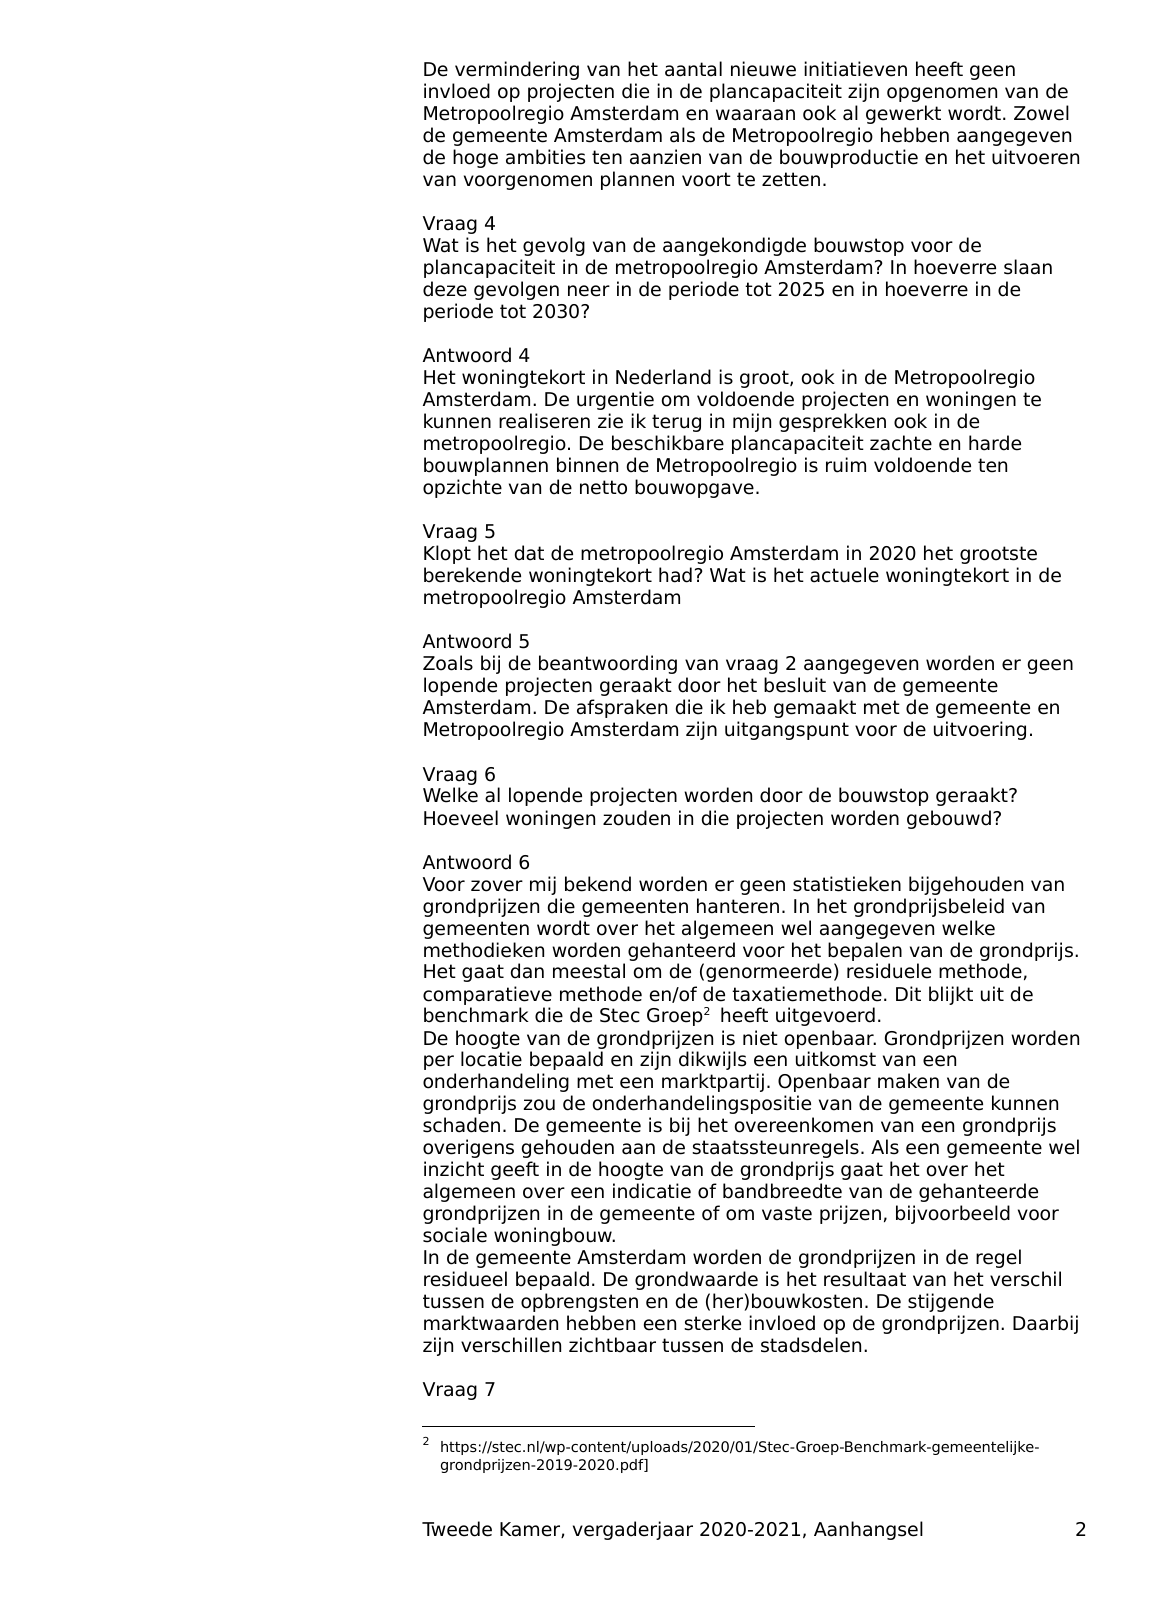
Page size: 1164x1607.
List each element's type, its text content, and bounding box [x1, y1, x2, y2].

text Welke al lopende projecten worden door de bouwstop geraakt? Hoeveel woningen zouden in die projecten worden gebouwd? [422, 785, 1087, 829]
text Antwoord 5 [422, 631, 1087, 653]
text De hoogte van de grondprijzen is niet openbaar. Grondprijzen worden per locatie bepaald en zijn dikwijls een uitkomst van een onderhandeling met een marktpartij. Openbaar maken van de grondprijs zou de onderhandelingspositie van de gemeente kunnen schaden. De gemeente is bij het overeenkomen van een grondprijs overigens gehouden aan de staatssteunregels. Als een gemeente wel inzicht geeft in de hoogte van de grondprijs gaat het over het algemeen over een indicatie of bandbreedte van de gehanteerde grondprijzen in de gemeente of om vaste prijzen, bijvoorbeeld voor sociale woningbouw. [422, 1027, 1087, 1247]
text Klopt het dat de metropoolregio Amsterdam in 2020 het grootste berekende woningtekort had? Wat is het actuele woningtekort in de metropoolregio Amsterdam [422, 543, 1087, 609]
text In de gemeente Amsterdam worden de grondprijzen in de regel residueel bepaald. De grondwaarde is het resultaat van het verschil tussen de opbrengsten en de (her)bouwkosten. De stijgende marktwaarden hebben een sterke invloed op de grondprijzen. Daarbij zijn verschillen zichtbaar tussen de stadsdelen. [422, 1247, 1087, 1357]
text Wat is het gevolg van de aangekondigde bouwstop voor de plancapaciteit in de metropoolregio Amsterdam? In hoeverre slaan deze gevolgen neer in de periode tot 2025 en in hoeverre in de periode tot 2030? [422, 235, 1087, 323]
text Vraag 5 [422, 521, 1087, 543]
text Vraag 7 [422, 1379, 1087, 1401]
text Zoals bij de beantwoording van vraag 2 aangegeven worden er geen lopende projecten geraakt door het besluit van de gemeente Amsterdam. De afspraken die ik heb gemaakt met de gemeente en Metropoolregio Amsterdam zijn uitgangspunt voor de uitvoering. [422, 653, 1087, 741]
text Antwoord 6 [422, 852, 1087, 873]
text https://stec.nl/wp-content/uploads/2020/01/Stec-Groep-Benchmark-gemeentelijke-grondprijzen-2019-2020.pdf] [422, 1435, 1087, 1474]
text Vraag 4 [422, 213, 1087, 235]
text Antwoord 4 [422, 345, 1087, 367]
text Het woningtekort in Nederland is groot, ook in de Metropoolregio Amsterdam. De urgentie om voldoende projecten en woningen te kunnen realiseren zie ik terug in mijn gesprekken ook in de metropoolregio. De beschikbare plancapaciteit zachte en harde bouwplannen binnen de Metropoolregio is ruim voldoende ten opzichte van de netto bouwopgave. [422, 367, 1087, 499]
text Voor zover mij bekend worden er geen statistieken bijgehouden van grondprijzen die gemeenten hanteren. In het grondprijsbeleid van gemeenten wordt over het algemeen wel aangegeven welke methodieken worden gehanteerd voor het bepalen van de grondprijs. Het gaat dan meestal om de (genormeerde) residuele methode, comparatieve methode en/of de taxatiemethode. Dit blijkt uit de benchmark die de Stec Groep heeft uitgevoerd. [422, 873, 1087, 1027]
text Vraag 6 [422, 763, 1087, 785]
text De vermindering van het aantal nieuwe initiatieven heeft geen invloed op projecten die in de plancapaciteit zijn opgenomen van de Metropoolregio Amsterdam en waaraan ook al gewerkt wordt. Zowel de gemeente Amsterdam als de Metropoolregio hebben aangegeven de hoge ambities ten aanzien van de bouwproductie en het uitvoeren van voorgenomen plannen voort te zetten. [422, 59, 1087, 191]
